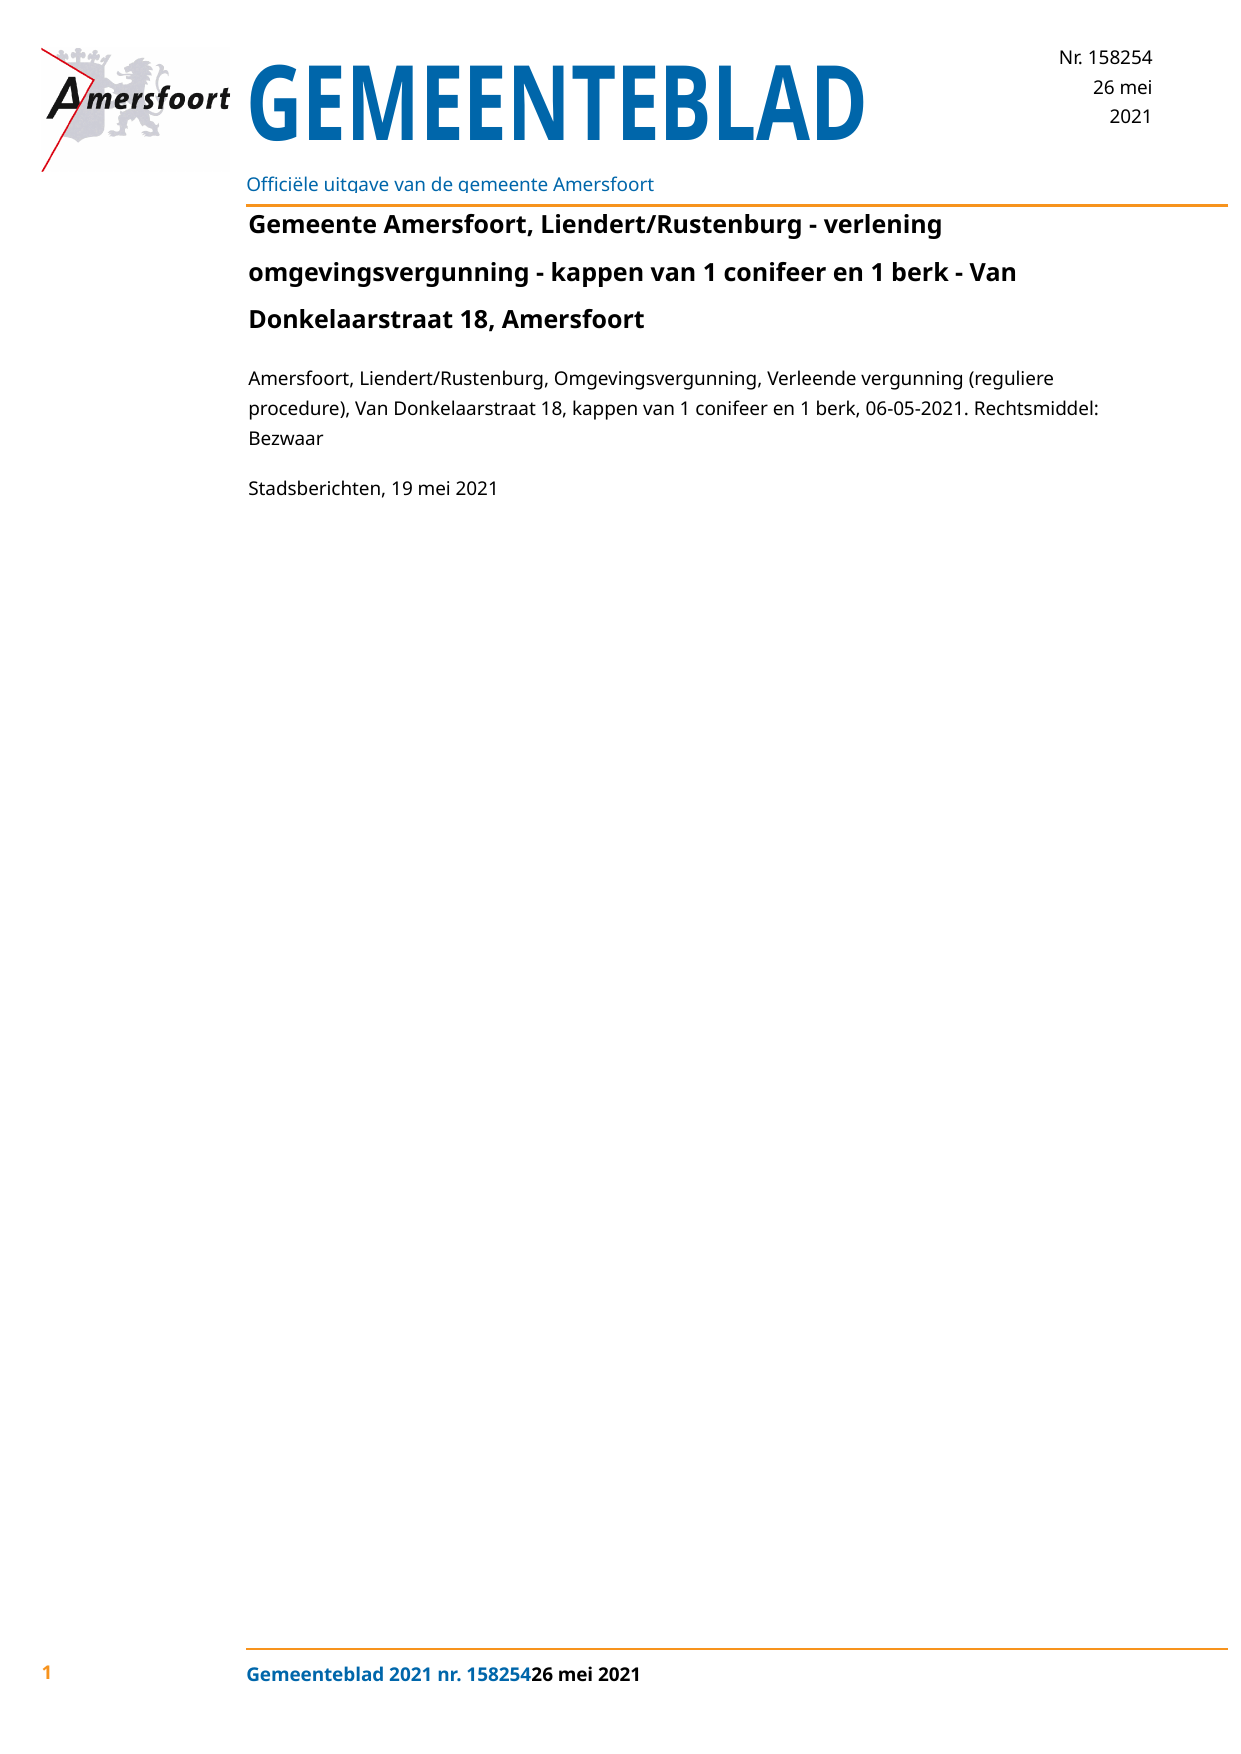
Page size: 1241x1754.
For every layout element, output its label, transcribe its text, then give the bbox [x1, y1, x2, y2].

text Gemeente Amersfoort, Liendert/Rustenburg - verlening omgevingsvergunning - kappen van 1 conifeer en 1 berk - Van Donkelaarstraat 18, Amersfoort [248, 207, 1152, 336]
text Stadsberichten, 19 mei 2021 [248, 475, 1152, 501]
text Amersfoort, Liendert/Rustenburg, Omgevingsvergunning, Verleende vergunning (reguliere procedure), Van Donkelaarstraat 18, kappen van 1 conifeer en 1 berk, 06-05-2021. Rechtsmiddel: Bezwaar [248, 366, 1152, 450]
picture [41, 47, 231, 172]
